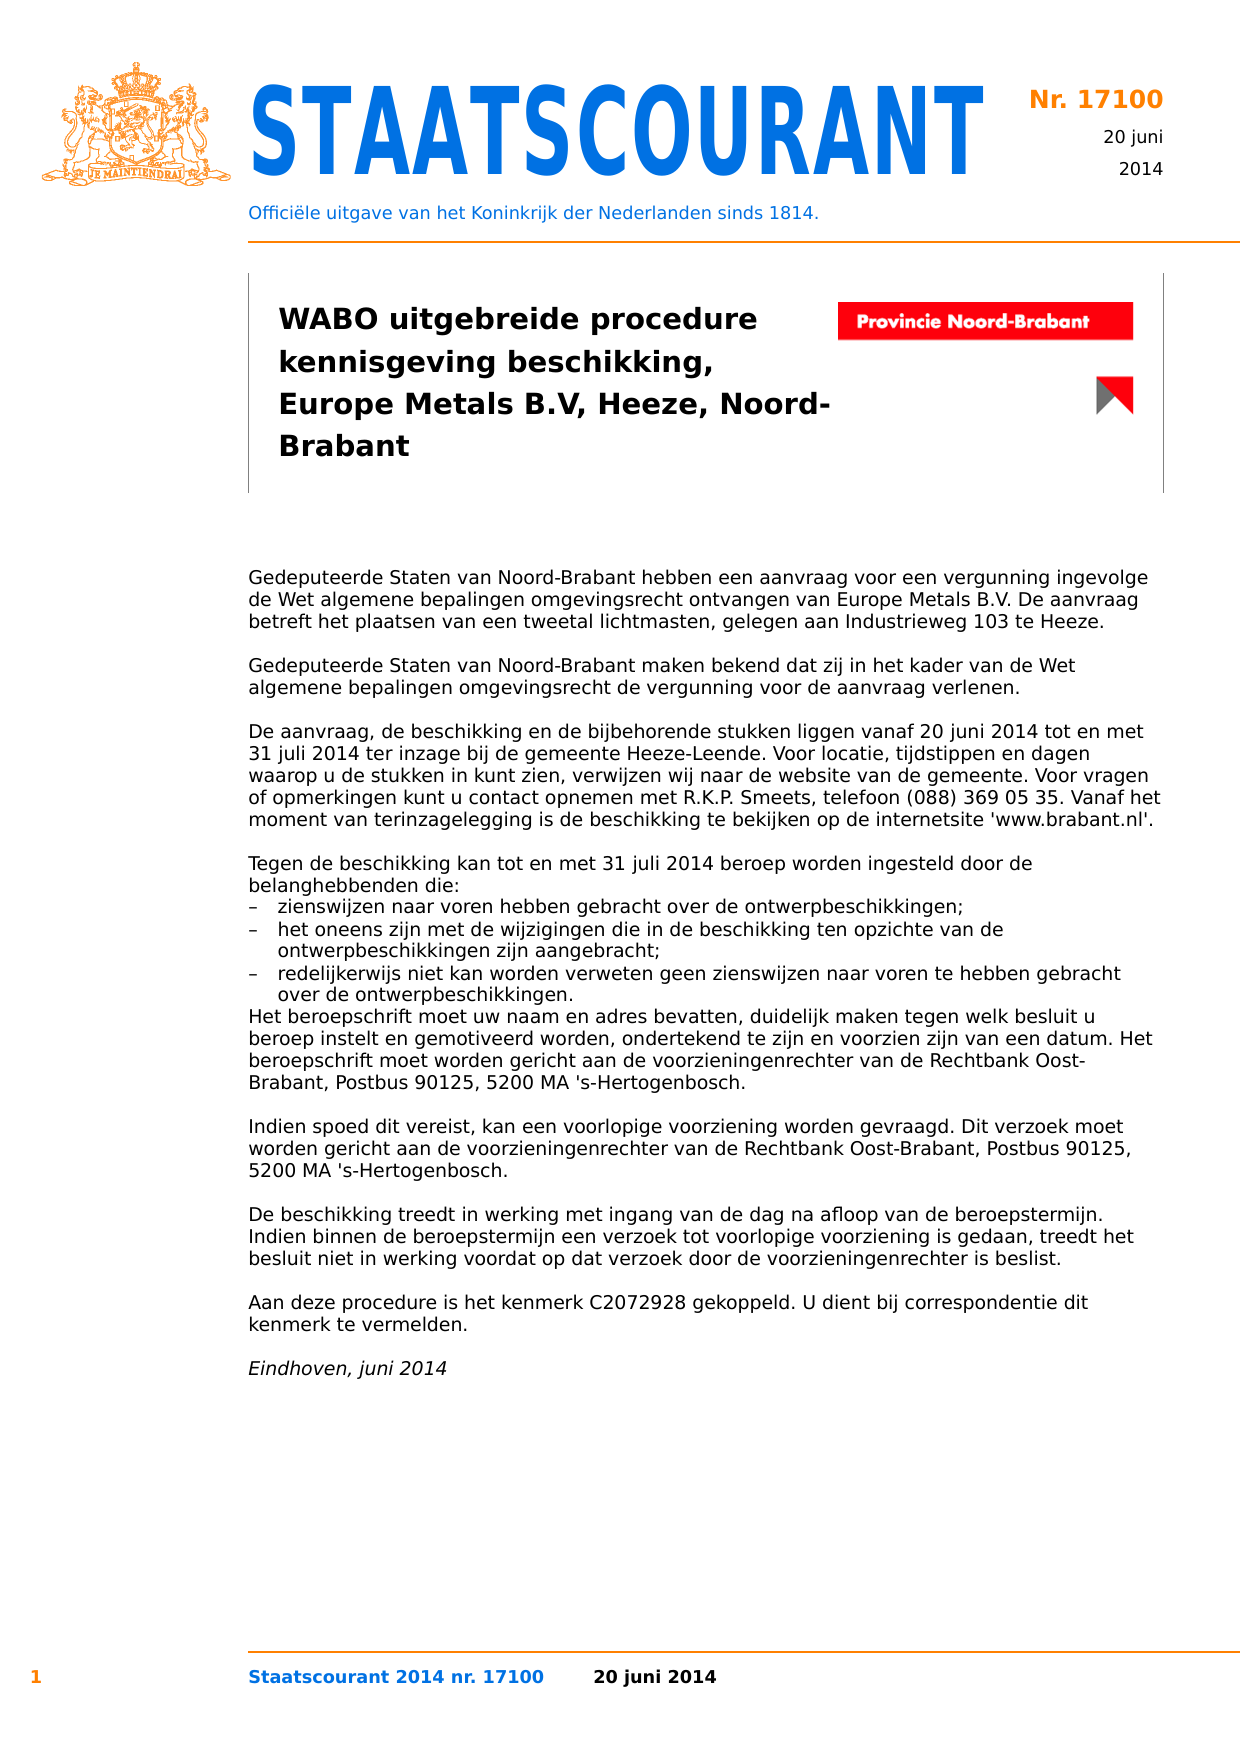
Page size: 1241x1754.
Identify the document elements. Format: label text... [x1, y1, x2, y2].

text Gedeputeerde Staten van Noord-Brabant maken bekend dat zij in het kader van de Wet algemene bepalingen omgevingsrecht de vergunning voor de aanvraag verlenen. [248, 655, 1163, 699]
table_cell Officiële uitgave van het Koninkrijk der Nederlanden sinds 1814. [248, 203, 1240, 241]
text – zienswijzen naar voren hebben gebracht over de ontwerpbeschikkingen; [248, 896, 1163, 918]
text Gedeputeerde Staten van Noord-Brabant hebben een aanvraag voor een vergunning ingevolge de Wet algemene bepalingen omgevingsrecht ontvangen van Europe Metals B.V. De aanvraag betreft het plaatsen van een tweetal lichtmasten, gelegen aan Industrieweg 103 te Heeze. [248, 567, 1163, 633]
picture [41, 62, 231, 186]
text Eindhoven, juni 2014 [248, 1358, 1163, 1379]
text – het oneens zijn met de wijzigingen die in de beschikking ten opzichte van de ontwerpbeschikkingen zijn aangebracht; [248, 918, 1163, 962]
text – redelijkerwijs niet kan worden verweten geen zienswijzen naar voren te hebben gebracht over de ontwerpbeschikkingen. [248, 962, 1163, 1006]
text Tegen de beschikking kan tot en met 31 juli 2014 beroep worden ingesteld door de belanghebbenden die: [248, 852, 1163, 896]
table_cell 2014 [998, 153, 1240, 203]
table_cell 20 juni [998, 121, 1240, 153]
table_header Nr. 17100 [998, 62, 1240, 121]
table_header [25, 62, 248, 241]
text Het beroepschrift moet uw naam en adres bevatten, duidelijk maken tegen welk besluit u beroep instelt en gemotiveerd worden, ondertekend te zijn en voorzien zijn van een datum. Het beroepschrift moet worden gericht aan de voorzieningenrechter van de Rechtbank Oost-Brabant, Postbus 90125, 5200 MA 's-Hertogenbosch. [248, 1006, 1163, 1094]
text Indien spoed dit vereist, kan een voorlopige voorziening worden gevraagd. Dit verzoek moet worden gericht aan de voorzieningenrechter van de Rechtbank Oost-Brabant, Postbus 90125, 5200 MA 's-Hertogenbosch. [248, 1116, 1163, 1182]
text De beschikking treedt in werking met ingang van de dag na afloop van de beroepstermijn. Indien binnen de beroepstermijn een verzoek tot voorlopige voorziening is gedaan, treedt het besluit niet in werking voordat op dat verzoek door de voorzieningenrechter is beslist. [248, 1204, 1163, 1270]
text De aanvraag, de beschikking en de bijbehorende stukken liggen vanaf 20 juni 2014 tot en met 31 juli 2014 ter inzage bij de gemeente Heeze-Leende. Voor locatie, tijdstippen en dagen waarop u de stukken in kunt zien, verwijzen wij naar de website van de gemeente. Voor vragen of opmerkingen kunt u contact opnemen met R.K.P. Smeets, telefoon (088) 369 05 35. Vanaf het moment van terinzagelegging is de beschikking te bekijken op de internetsite 'www.brabant.nl'. [248, 721, 1163, 831]
table_header STAATSCOURANT [248, 62, 998, 203]
text Aan deze procedure is het kenmerk C2072928 gekoppeld. U dient bij correspondentie dit kenmerk te vermelden. [248, 1292, 1163, 1336]
subtitle WABO uitgebreide procedure kennisgeving beschikking, Europe Metals B.V, Heeze, Noord-Brabant [249, 273, 1163, 493]
picture [838, 302, 1134, 415]
